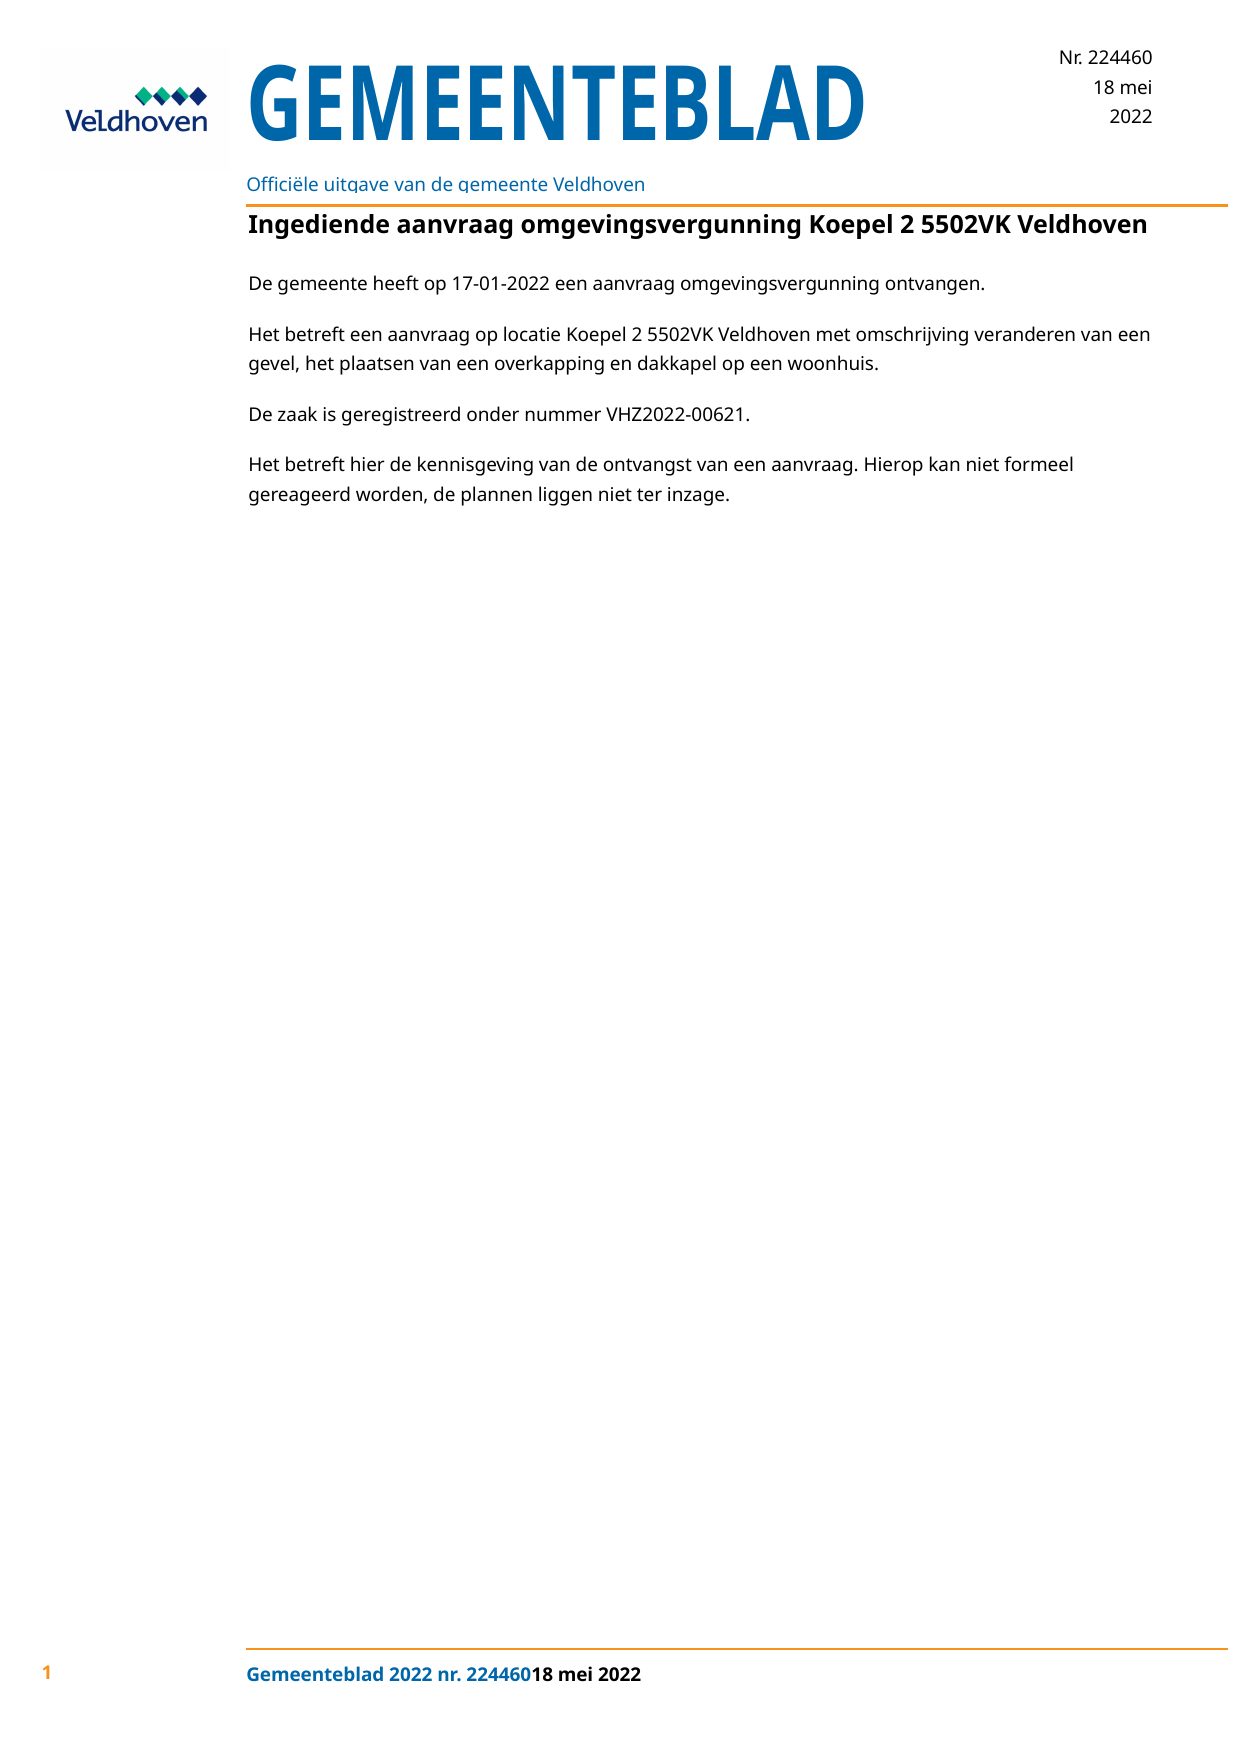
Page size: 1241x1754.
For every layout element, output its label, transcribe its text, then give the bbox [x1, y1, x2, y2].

text De gemeente heeft op 17-01-2022 een aanvraag omgevingsvergunning ontvangen. [248, 270, 1152, 296]
text De zaak is geregistreerd onder nummer VHZ2022-00621. [248, 401, 1152, 426]
text Ingediende aanvraag omgevingsvergunning Koepel 2 5502VK Veldhoven [248, 207, 1152, 241]
text Het betreft hier de kennisgeving van de ontvangst van een aanvraag. Hierop kan niet formeel gereageerd worden, de plannen liggen niet ter inzage. [248, 451, 1152, 506]
picture [41, 47, 231, 172]
text Het betreft een aanvraag op locatie Koepel 2 5502VK Veldhoven met omschrijving veranderen van een gevel, het plaatsen van een overkapping en dakkapel op een woonhuis. [248, 321, 1152, 376]
